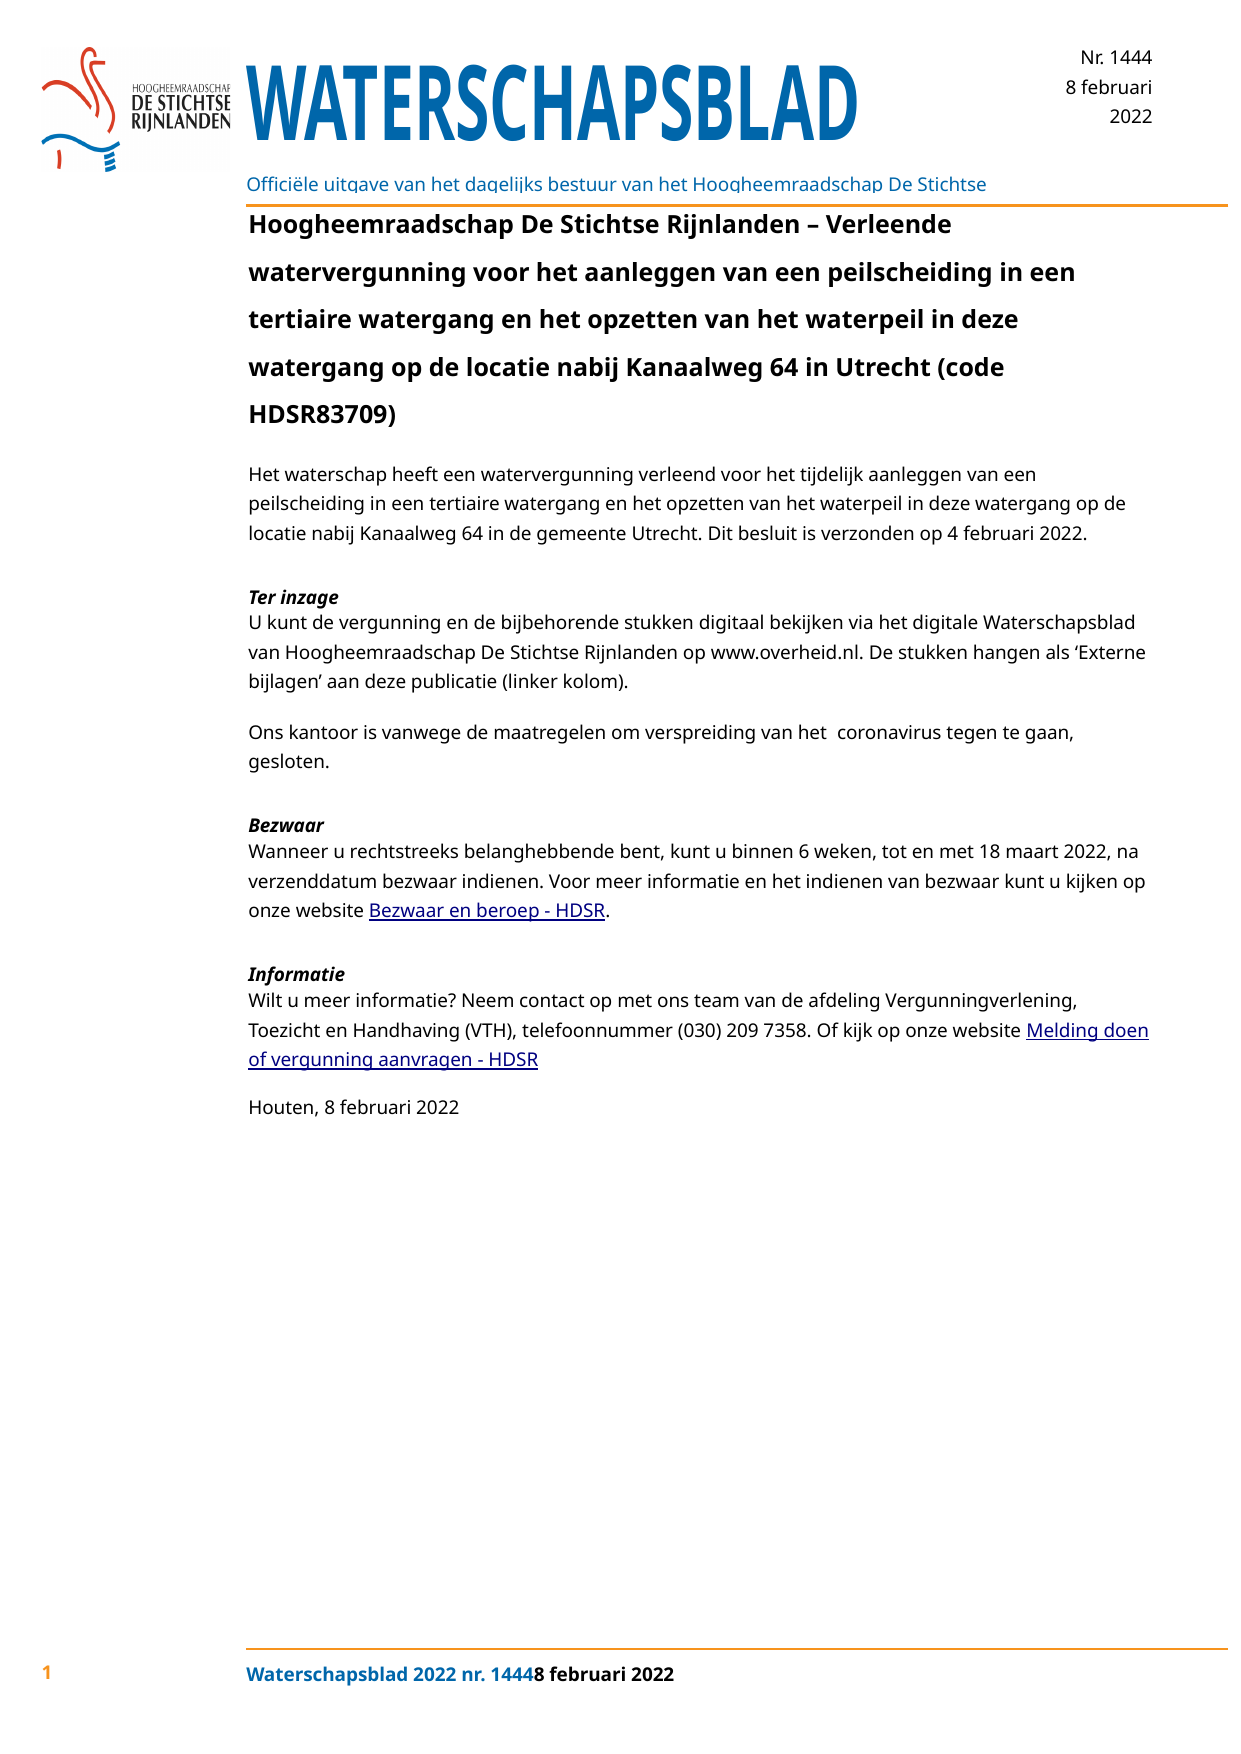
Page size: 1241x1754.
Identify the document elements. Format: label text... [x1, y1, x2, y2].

text Wilt u meer informatie? Neem contact op met ons team van de afdeling Vergunningverlening, Toezicht en Handhaving (VTH), telefoonnummer (030) 209 7358. Of kijk op onze website Melding doen of vergunning aanvragen - HDSR [248, 987, 1152, 1072]
text Hoogheemraadschap De Stichtse Rijnlanden – Verleende watervergunning voor het aanleggen van een peilscheiding in een tertiaire watergang en het opzetten van het waterpeil in deze watergang op de locatie nabij Kanaalweg 64 in Utrecht (code HDSR83709) [248, 207, 1152, 431]
text Wanneer u rechtstreeks belanghebbende bent, kunt u binnen 6 weken, tot en met 18 maart 2022, na verzenddatum bezwaar indienen. Voor meer informatie en het indienen van bezwaar kunt u kijken op onze website Bezwaar en beroep - HDSR. [248, 838, 1152, 923]
text Ter inzage [248, 584, 1152, 609]
text Bezwaar [248, 813, 1152, 838]
text Houten, 8 februari 2022 [248, 1094, 1152, 1120]
text Ons kantoor is vanwege de maatregelen om verspreiding van het coronavirus tegen te gaan, gesloten. [248, 719, 1152, 774]
text Het waterschap heeft een watervergunning verleend voor het tijdelijk aanleggen van een peilscheiding in een tertiaire watergang en het opzetten van het waterpeil in deze watergang op de locatie nabij Kanaalweg 64 in de gemeente Utrecht. Dit besluit is verzonden op 4 februari 2022. [248, 461, 1152, 546]
picture [41, 47, 231, 172]
text U kunt de vergunning en de bijbehorende stukken digitaal bekijken via het digitale Waterschapsblad van Hoogheemraadschap De Stichtse Rijnlanden op www.overheid.nl. De stukken hangen als ‘Externe bijlagen’ aan deze publicatie (linker kolom). [248, 609, 1152, 694]
text Informatie [248, 962, 1152, 987]
